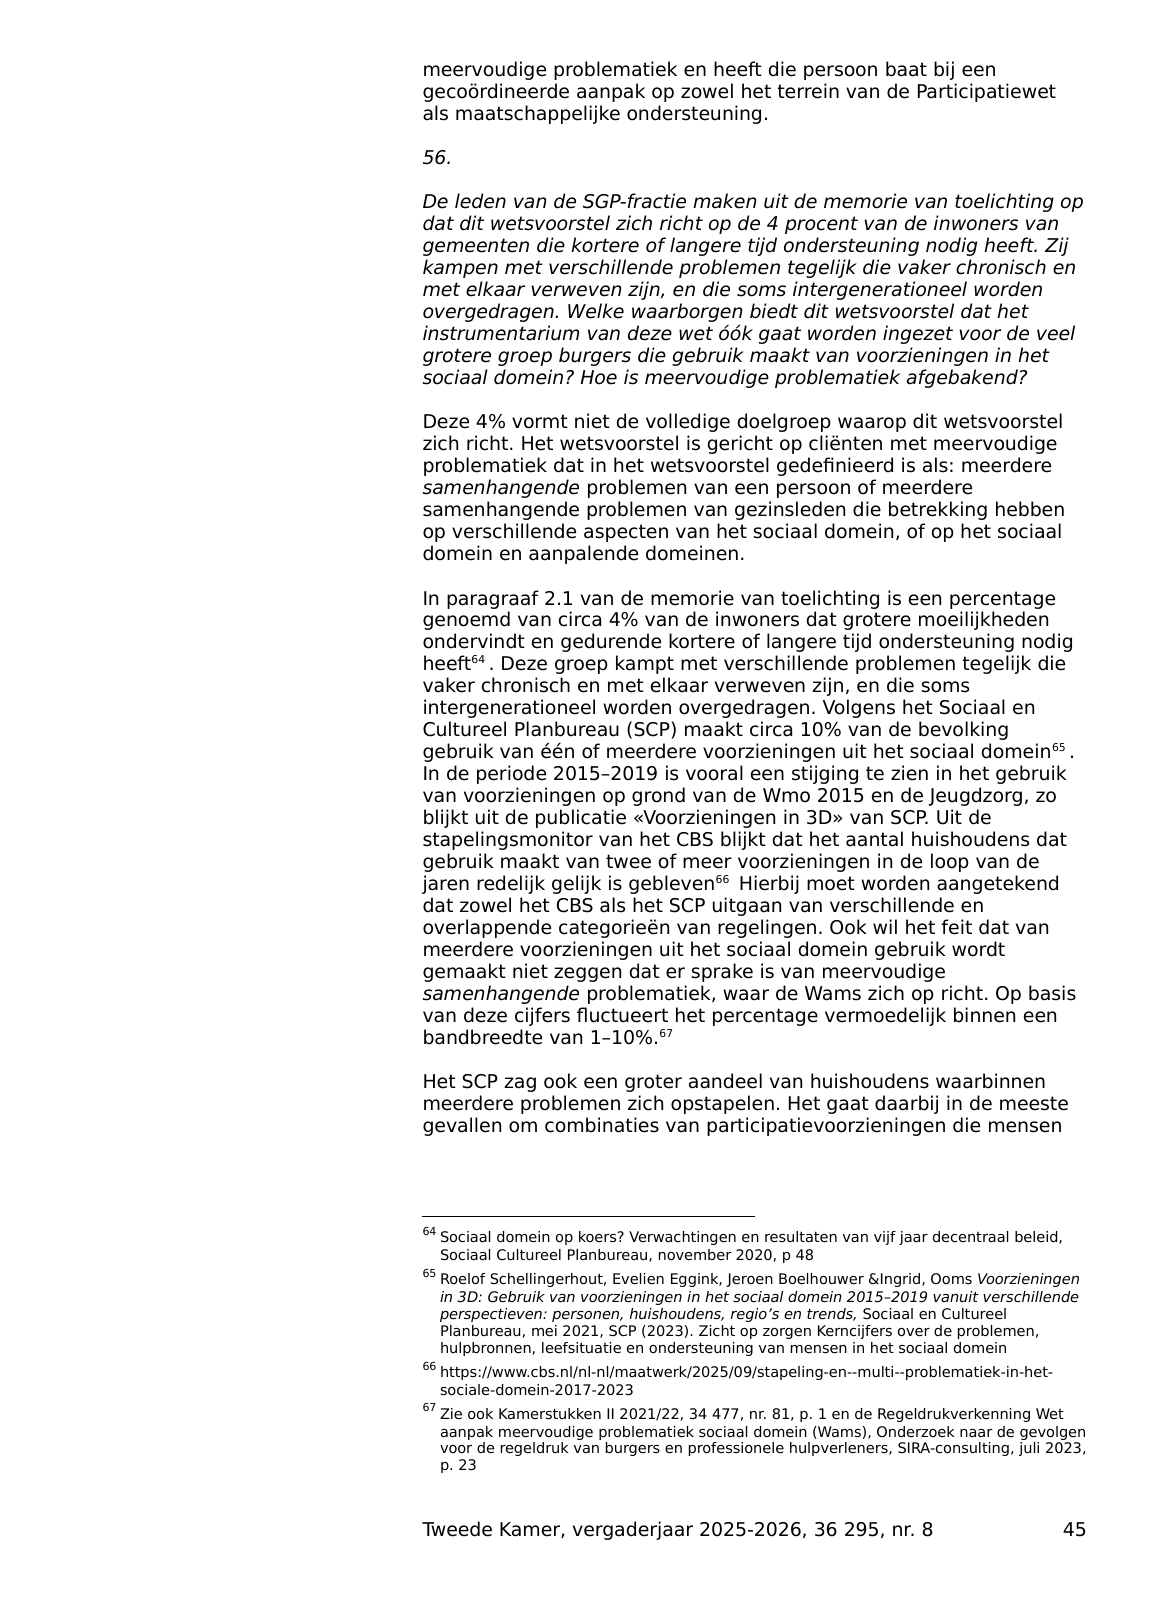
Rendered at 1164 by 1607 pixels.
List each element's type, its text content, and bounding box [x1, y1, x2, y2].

text Deze 4% vormt niet de volledige doelgroep waarop dit wetsvoorstel zich richt. Het wetsvoorstel is gericht op cliënten met meervoudige problematiek dat in het wetsvoorstel gedefinieerd is als: meerdere samenhangende problemen van een persoon of meerdere samenhangende problemen van gezinsleden die betrekking hebben op verschillende aspecten van het sociaal domein, of op het sociaal domein en aanpalende domeinen. [422, 411, 1087, 565]
subtitle 56. [422, 147, 1087, 169]
text Zie ook Kamerstukken II 2021/22, 34 477, nr. 81, p. 1 en de Regeldrukverkenning Wet aanpak meervoudige problematiek sociaal domein (Wams), Onderzoek naar de gevolgen voor de regeldruk van burgers en professionele hulpverleners, SIRA-consulting, juli 2023, p. 23 [422, 1402, 1087, 1474]
text Roelof Schellingerhout, Evelien Eggink, Jeroen Boelhouwer &Ingrid, Ooms Voorzieningen in 3D: Gebruik van voorzieningen in het sociaal domein 2015–2019 vanuit verschillende perspectieven: personen, huishoudens, regio’s en trends, Sociaal en Cultureel Planbureau, mei 2021, SCP (2023). Zicht op zorgen Kerncijfers over de problemen, hulpbronnen, leefsituatie en ondersteuning van mensen in het sociaal domein [422, 1267, 1087, 1357]
text Het SCP zag ook een groter aandeel van huishoudens waarbinnen meerdere problemen zich opstapelen. Het gaat daarbij in de meeste gevallen om combinaties van participatievoorzieningen die mensen [422, 1071, 1087, 1137]
text In paragraaf 2.1 van de memorie van toelichting is een percentage genoemd van circa 4% van de inwoners dat grotere moeilijkheden ondervindt en gedurende kortere of langere tijd ondersteuning nodig heeft. Deze groep kampt met verschillende problemen tegelijk die vaker chronisch en met elkaar verweven zijn, en die soms intergenerationeel worden overgedragen. Volgens het Sociaal en Cultureel Planbureau (SCP) maakt circa 10% van de bevolking gebruik van één of meerdere voorzieningen uit het sociaal domein. In de periode 2015–2019 is vooral een stijging te zien in het gebruik van voorzieningen op grond van de Wmo 2015 en de Jeugdzorg, zo blijkt uit de publicatie «Voorzieningen in 3D» van SCP. Uit de stapelingsmonitor van het CBS blijkt dat het aantal huishoudens dat gebruik maakt van twee of meer voorzieningen in de loop van de jaren redelijk gelijk is gebleven Hierbij moet worden aangetekend dat zowel het CBS als het SCP uitgaan van verschillende en overlappende categorieën van regelingen. Ook wil het feit dat van meerdere voorzieningen uit het sociaal domein gebruik wordt gemaakt niet zeggen dat er sprake is van meervoudige samenhangende problematiek, waar de Wams zich op richt. Op basis van deze cijfers fluctueert het percentage vermoedelijk binnen een bandbreedte van 1–10%. [422, 587, 1087, 1049]
text De leden van de SGP-fractie maken uit de memorie van toelichting op dat dit wetsvoorstel zich richt op de 4 procent van de inwoners van gemeenten die kortere of langere tijd ondersteuning nodig heeft. Zij kampen met verschillende problemen tegelijk die vaker chronisch en met elkaar verweven zijn, en die soms intergenerationeel worden overgedragen. Welke waarborgen biedt dit wetsvoorstel dat het instrumentarium van deze wet óók gaat worden ingezet voor de veel grotere groep burgers die gebruik maakt van voorzieningen in het sociaal domein? Hoe is meervoudige problematiek afgebakend? [422, 191, 1087, 389]
text meervoudige problematiek en heeft die persoon baat bij een gecoördineerde aanpak op zowel het terrein van de Participatiewet als maatschappelijke ondersteuning. [422, 59, 1087, 125]
text https://www.cbs.nl/nl-nl/maatwerk/2025/09/stapeling-en--multi--problematiek-in-het-sociale-domein-2017-2023 [422, 1360, 1087, 1399]
text Sociaal domein op koers? Verwachtingen en resultaten van vijf jaar decentraal beleid, Sociaal Cultureel Planbureau, november 2020, p 48 [422, 1225, 1087, 1264]
